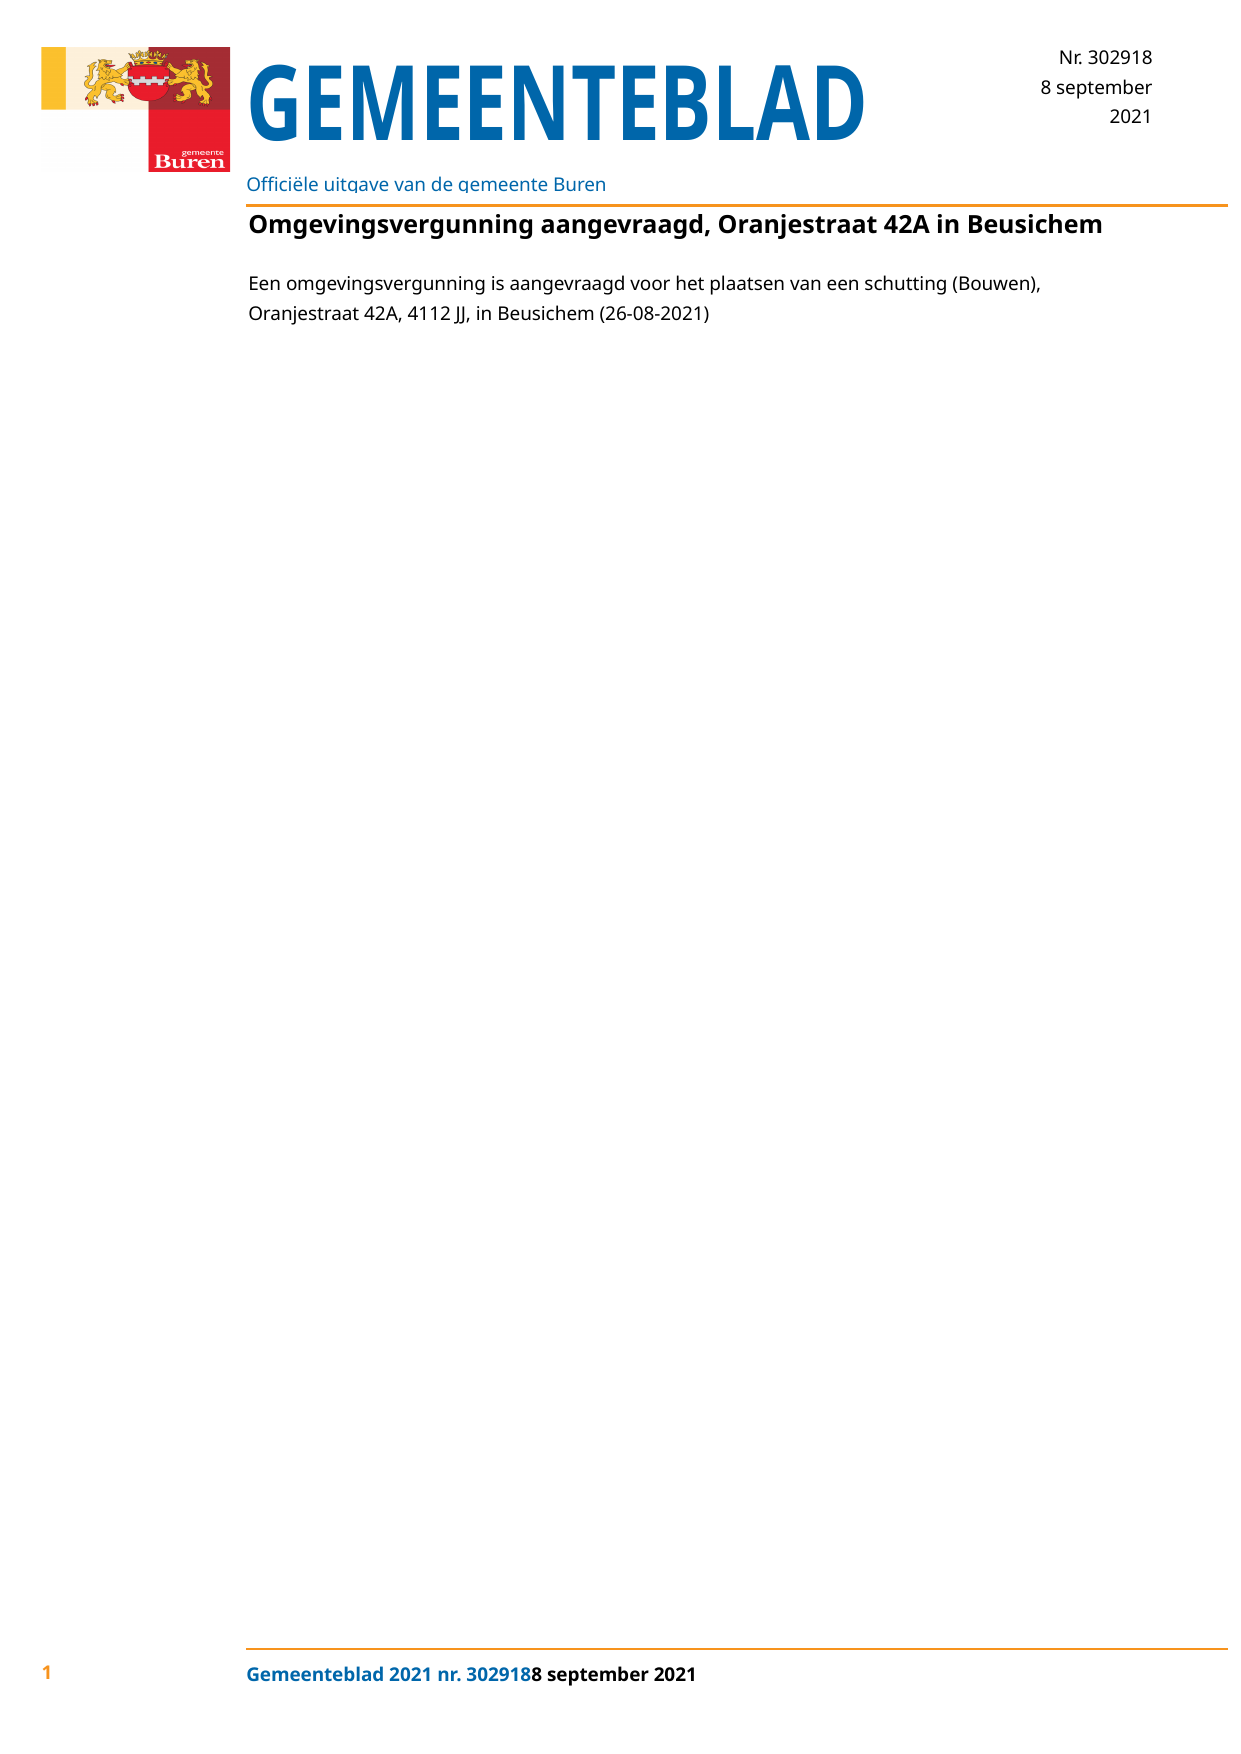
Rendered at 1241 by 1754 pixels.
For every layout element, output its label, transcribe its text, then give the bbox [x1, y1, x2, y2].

picture [41, 47, 231, 172]
text Een omgevingsvergunning is aangevraagd voor het plaatsen van een schutting (Bouwen), Oranjestraat 42A, 4112 JJ, in Beusichem (26-08-2021) [248, 270, 1152, 326]
text Omgevingsvergunning aangevraagd, Oranjestraat 42A in Beusichem [248, 207, 1152, 241]
